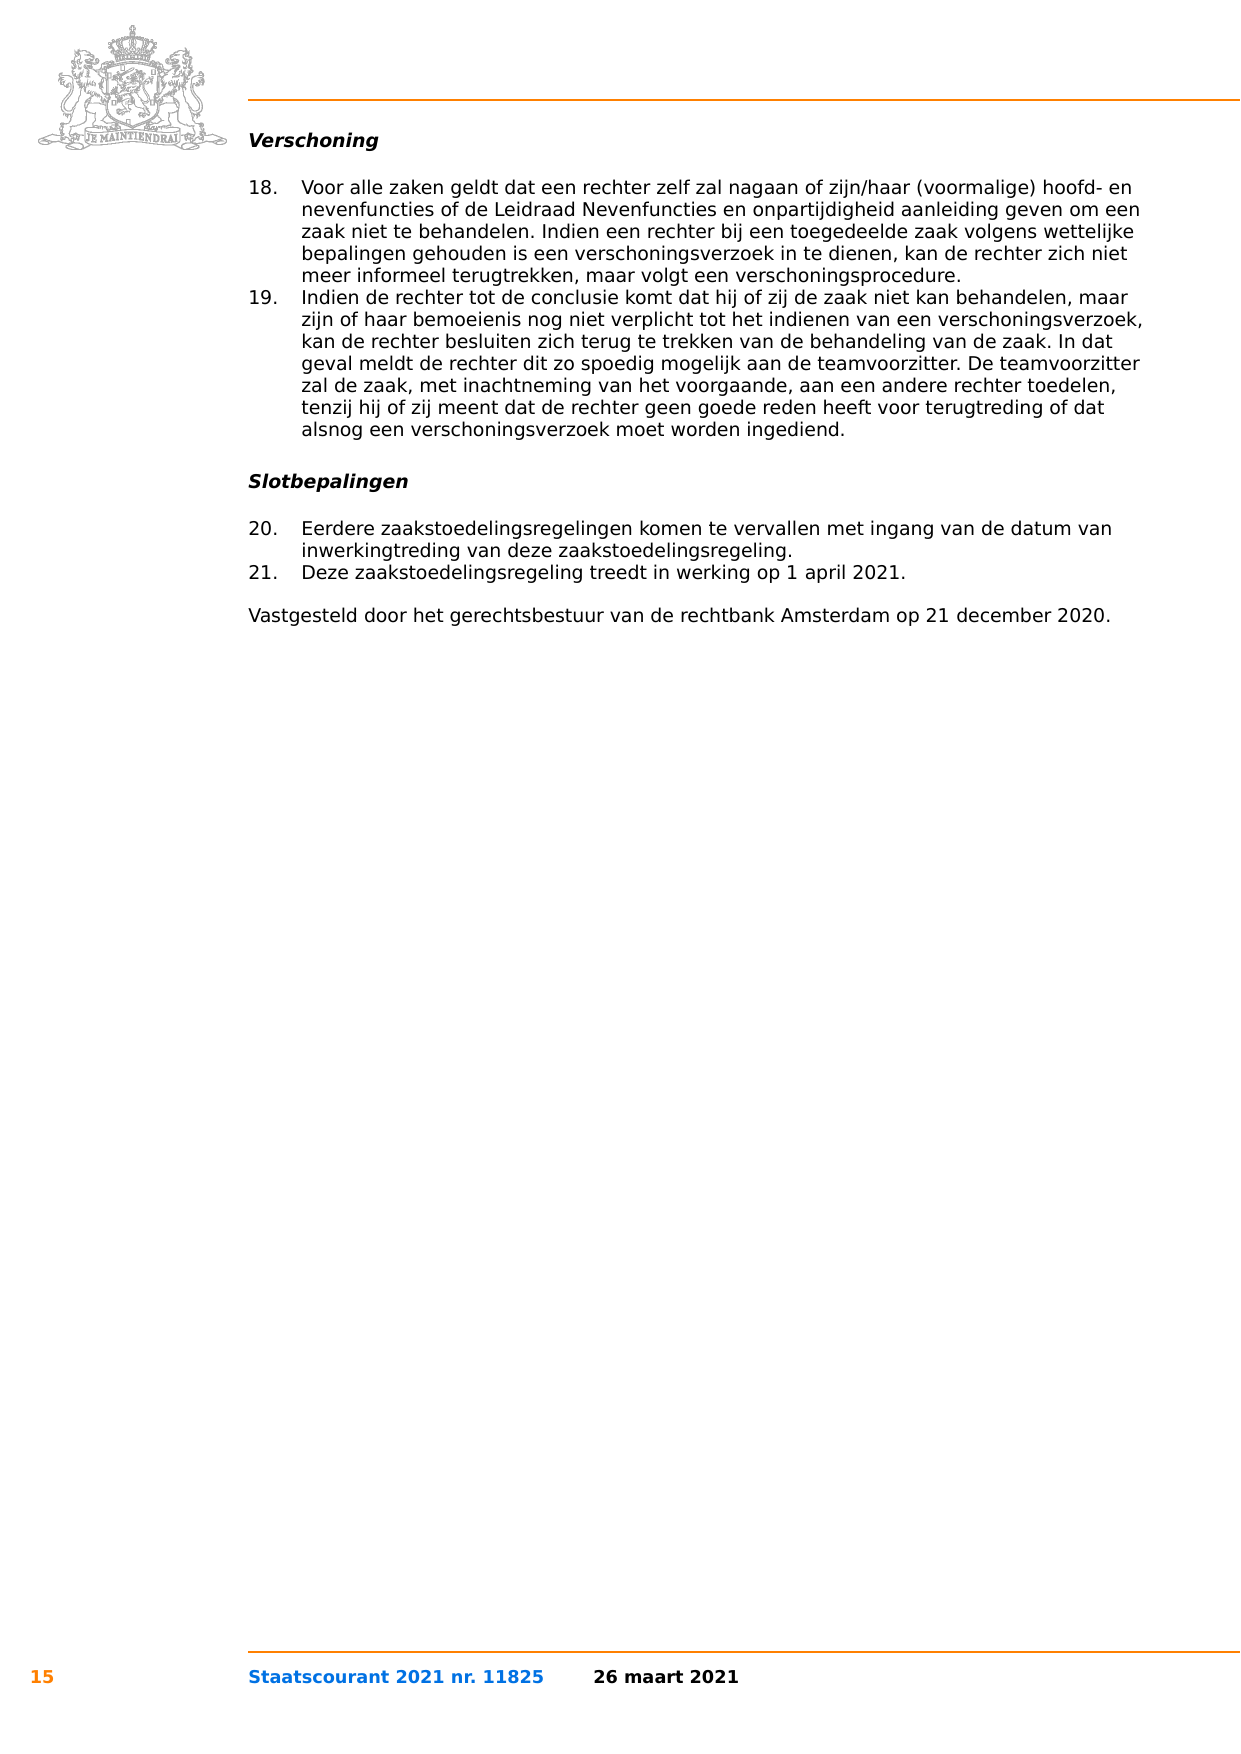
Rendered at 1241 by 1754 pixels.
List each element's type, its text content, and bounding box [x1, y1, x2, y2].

text 18. Voor alle zaken geldt dat een rechter zelf zal nagaan of zijn/haar (voormalige) hoofd- en nevenfuncties of de Leidraad Nevenfuncties en onpartijdigheid aanleiding geven om een zaak niet te behandelen. Indien een rechter bij een toegedeelde zaak volgens wettelijke bepalingen gehouden is een verschoningsverzoek in te dienen, kan de rechter zich niet meer informeel terugtrekken, maar volgt een verschoningsprocedure. [248, 177, 1163, 287]
subtitle Slotbepalingen [248, 471, 1163, 493]
picture [38, 25, 227, 150]
text 20. Eerdere zaakstoedelingsregelingen komen te vervallen met ingang van de datum van inwerkingtreding van deze zaakstoedelingsregeling. [248, 518, 1163, 562]
text 21. Deze zaakstoedelingsregeling treedt in werking op 1 april 2021. [248, 562, 1163, 583]
subtitle Verschoning [248, 130, 1163, 152]
text 19. Indien de rechter tot de conclusie komt dat hij of zij de zaak niet kan behandelen, maar zijn of haar bemoeienis nog niet verplicht tot het indienen van een verschoningsverzoek, kan de rechter besluiten zich terug te trekken van de behandeling van de zaak. In dat geval meldt de rechter dit zo spoedig mogelijk aan de teamvoorzitter. De teamvoorzitter zal de zaak, met inachtneming van het voorgaande, aan een andere rechter toedelen, tenzij hij of zij meent dat de rechter geen goede reden heeft voor terugtreding of dat alsnog een verschoningsverzoek moet worden ingediend. [248, 287, 1163, 441]
text Vastgesteld door het gerechtsbestuur van de rechtbank Amsterdam op 21 december 2020. [248, 605, 1163, 627]
